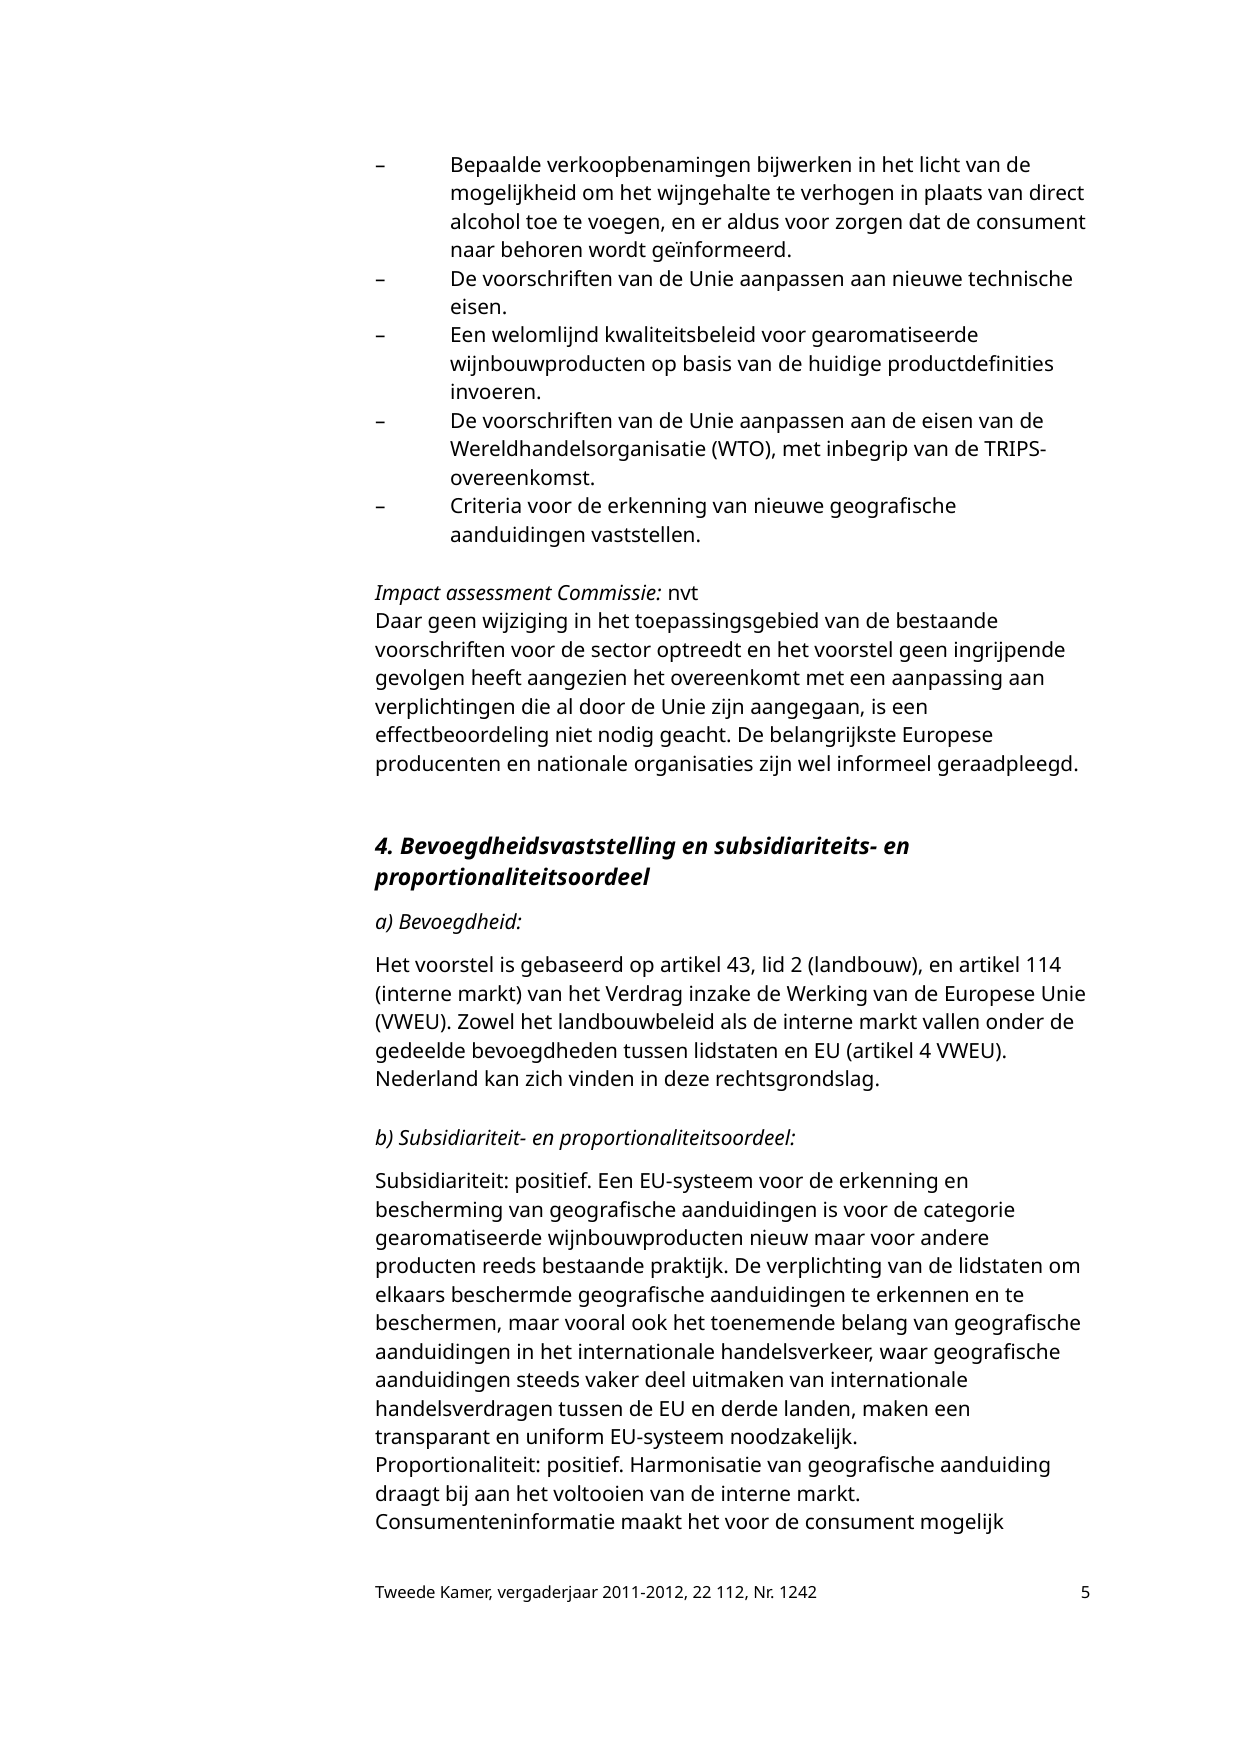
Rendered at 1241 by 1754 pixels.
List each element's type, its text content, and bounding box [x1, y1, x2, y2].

list Een welomlijnd kwaliteitsbeleid voor gearomatiseerde wijnbouwproducten op basis van de huidige productdefinities invoeren. [375, 321, 1090, 406]
text Subsidiariteit: positief. Een EU-systeem voor de erkenning en bescherming van geografische aanduidingen is voor de categorie gearomatiseerde wijnbouwproducten nieuw maar voor andere producten reeds bestaande praktijk. De verplichting van de lidstaten om elkaars beschermde geografische aanduidingen te erkennen en te beschermen, maar vooral ook het toenemende belang van geografische aanduidingen in het internationale handelsverkeer, waar geografische aanduidingen steeds vaker deel uitmaken van internationale handelsverdragen tussen de EU en derde landen, maken een transparant en uniform EU-systeem noodzakelijk. [375, 1166, 1090, 1451]
list Criteria voor de erkenning van nieuwe geografische aanduidingen vaststellen. [375, 491, 1090, 548]
text Impact assessment Commissie: nvt [375, 578, 1090, 607]
text Daar geen wijziging in het toepassingsgebied van de bestaande voorschriften voor de sector optreedt en het voorstel geen ingrijpende gevolgen heeft aangezien het overeenkomt met een aanpassing aan verplichtingen die al door de Unie zijn aangegaan, is een effectbeoordeling niet nodig geacht. De belangrijkste Europese producenten en nationale organisaties zijn wel informeel geraadpleegd. [375, 607, 1090, 777]
text a) Bevoegdheid: [375, 907, 1090, 936]
text b) Subsidiariteit- en proportionaliteitsoordeel: [375, 1123, 1090, 1151]
text Het voorstel is gebaseerd op artikel 43, lid 2 (landbouw), en artikel 114 (interne markt) van het Verdrag inzake de Werking van de Europese Unie (VWEU). Zowel het landbouwbeleid als de interne markt vallen onder de gedeelde bevoegdheden tussen lidstaten en EU (artikel 4 VWEU). Nederland kan zich vinden in deze rechtsgrondslag. [375, 951, 1090, 1093]
list De voorschriften van de Unie aanpassen aan nieuwe technische eisen. [375, 264, 1090, 321]
text Proportionaliteit: positief. Harmonisatie van geografische aanduiding draagt bij aan het voltooien van de interne markt. Consumenteninformatie maakt het voor de consument mogelijk [375, 1451, 1090, 1536]
list Bepaalde verkoopbenamingen bijwerken in het licht van de mogelijkheid om het wijngehalte te verhogen in plaats van direct alcohol toe te voegen, en er aldus voor zorgen dat de consument naar behoren wordt geïnformeerd. [375, 150, 1090, 264]
subtitle 4. Bevoegdheidsvaststelling en subsidiariteits- en proportionaliteitsoordeel [375, 830, 1090, 892]
list De voorschriften van de Unie aanpassen aan de eisen van de Wereldhandelsorganisatie (WTO), met inbegrip van de TRIPS-overeenkomst. [375, 406, 1090, 491]
